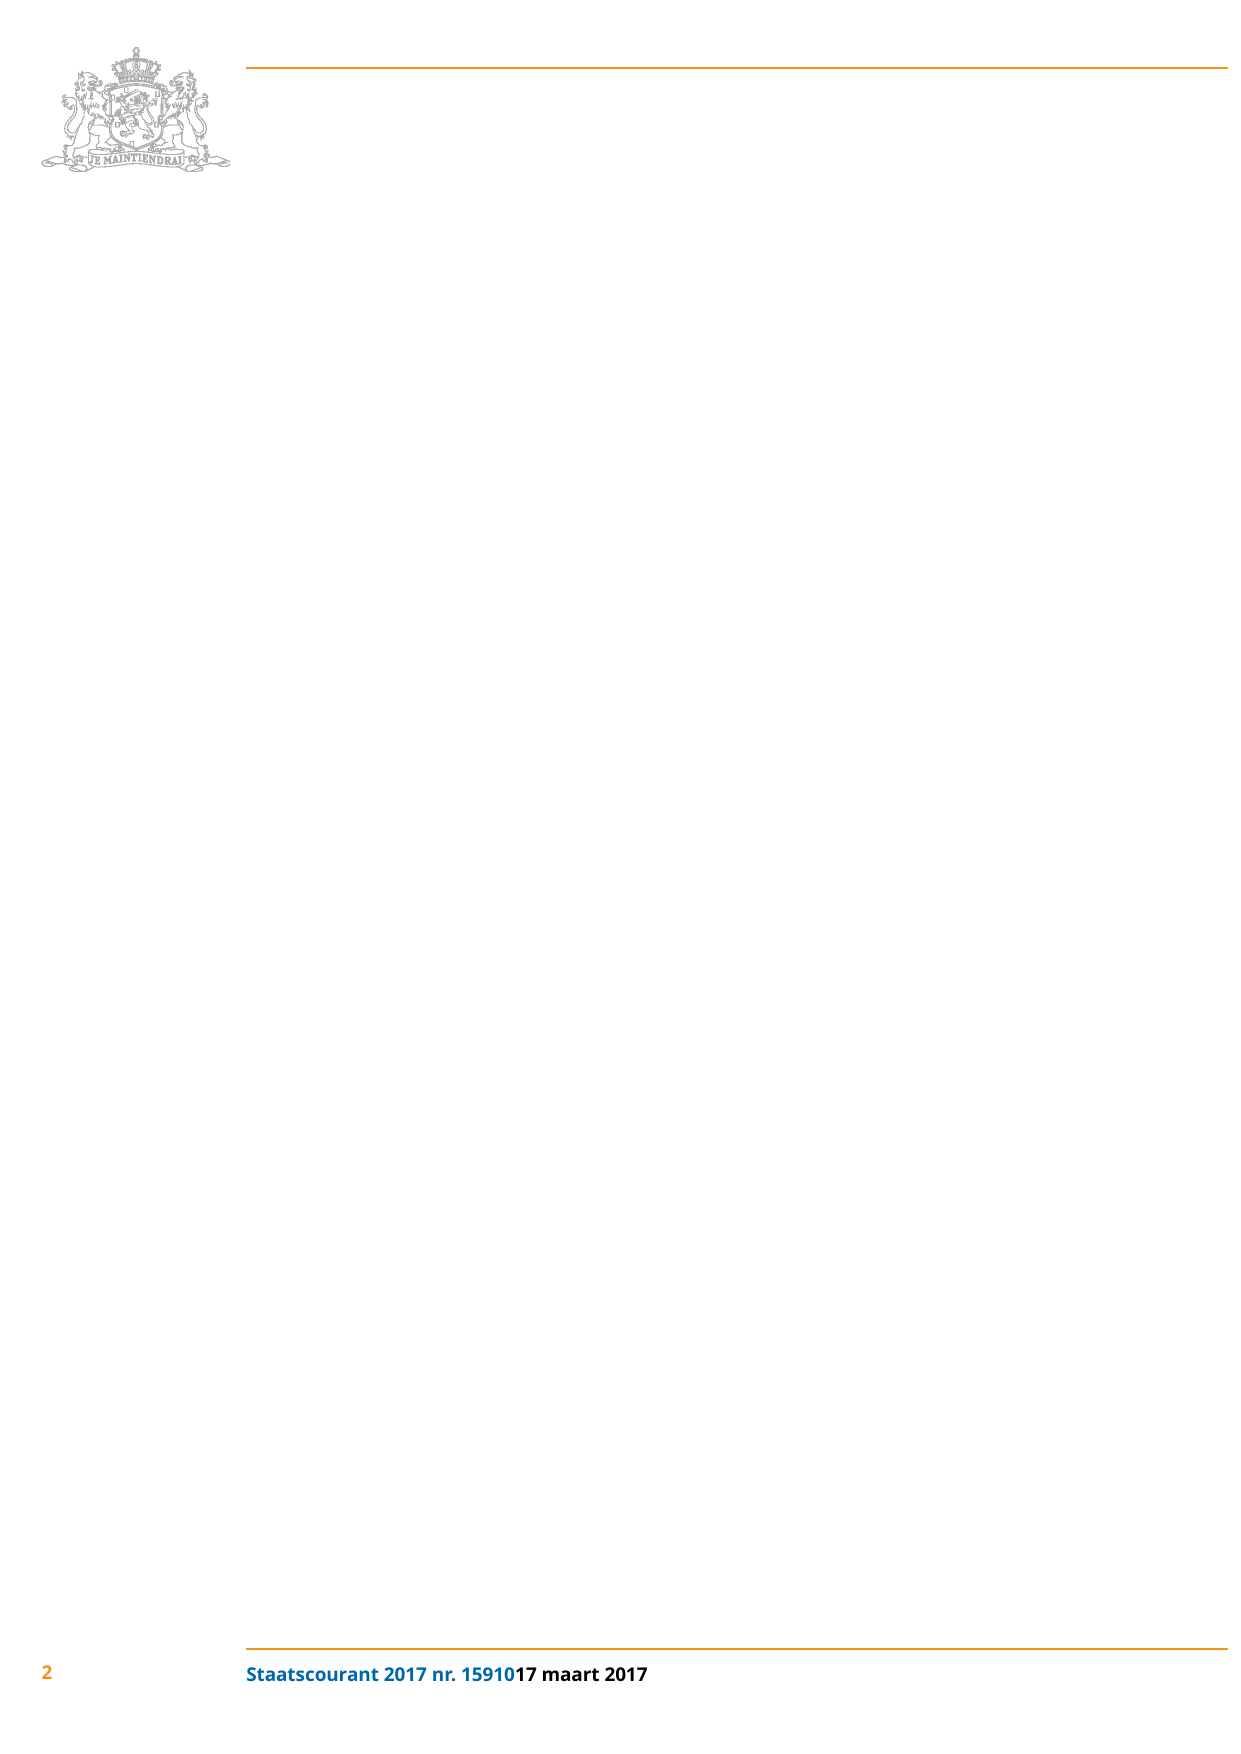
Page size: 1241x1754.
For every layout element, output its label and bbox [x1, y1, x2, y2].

picture [41, 47, 231, 172]
